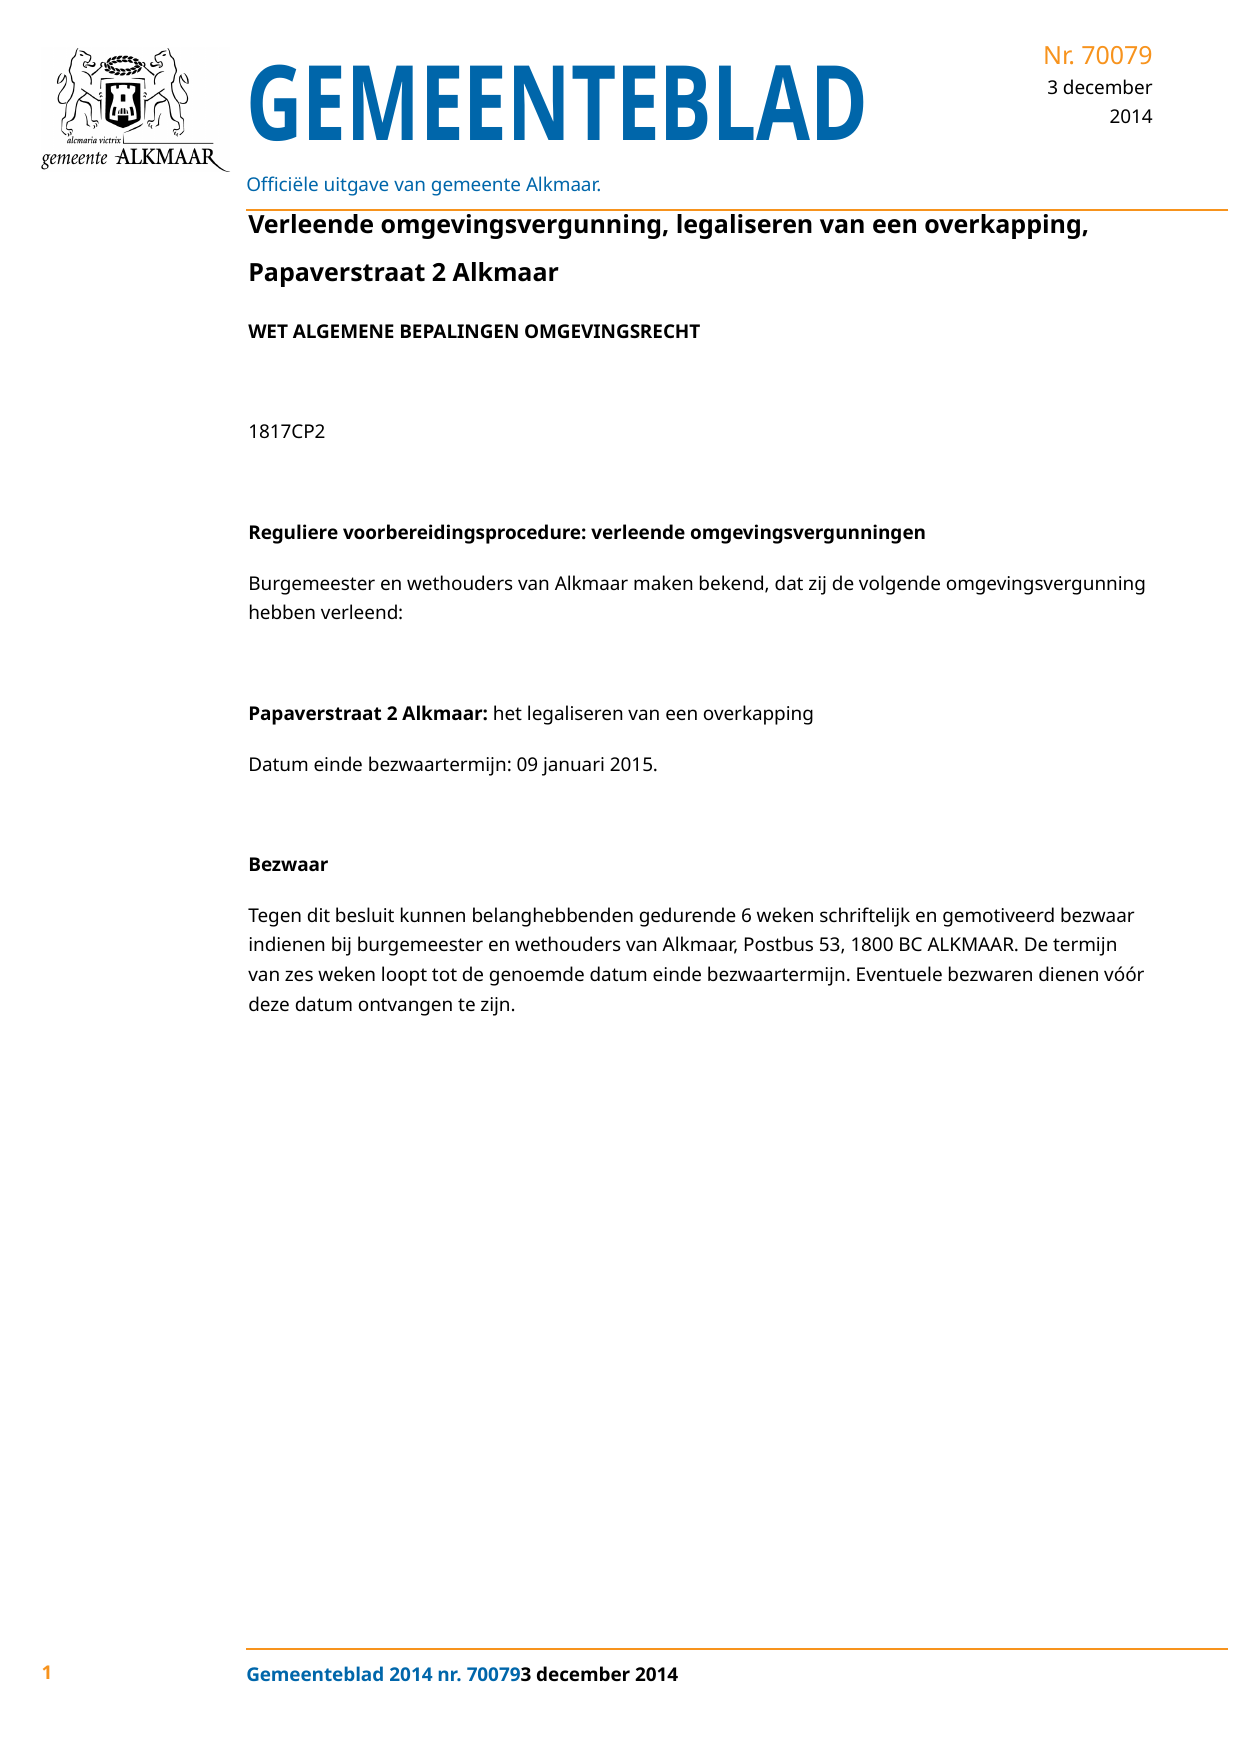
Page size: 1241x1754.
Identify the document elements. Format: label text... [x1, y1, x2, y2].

text Papaverstraat 2 Alkmaar: het legaliseren van een overkapping [248, 700, 1152, 726]
text WET ALGEMENE BEPALINGEN OMGEVINGSRECHT [248, 318, 1152, 344]
text Tegen dit besluit kunnen belanghebbenden gedurende 6 weken schriftelijk en gemotiveerd bezwaar indienen bij burgemeester en wethouders van Alkmaar, Postbus 53, 1800 BC ALKMAAR. De termijn van zes weken loopt tot de genoemde datum einde bezwaartermijn. Eventuele bezwaren dienen vóór deze datum ontvangen te zijn. [248, 902, 1152, 1017]
text Verleende omgevingsvergunning, legaliseren van een overkapping, Papaverstraat 2 Alkmaar [248, 211, 1152, 288]
text Burgemeester en wethouders van Alkmaar maken bekend, dat zij de volgende omgevingsvergunning hebben verleend: [248, 570, 1152, 625]
text Bezwaar [248, 852, 1152, 877]
text Datum einde bezwaartermijn: 09 januari 2015. [248, 751, 1152, 777]
picture [41, 47, 231, 172]
text 1817CP2 [248, 419, 1152, 444]
text Reguliere voorbereidingsprocedure: verleende omgevingsvergunningen [248, 519, 1152, 545]
